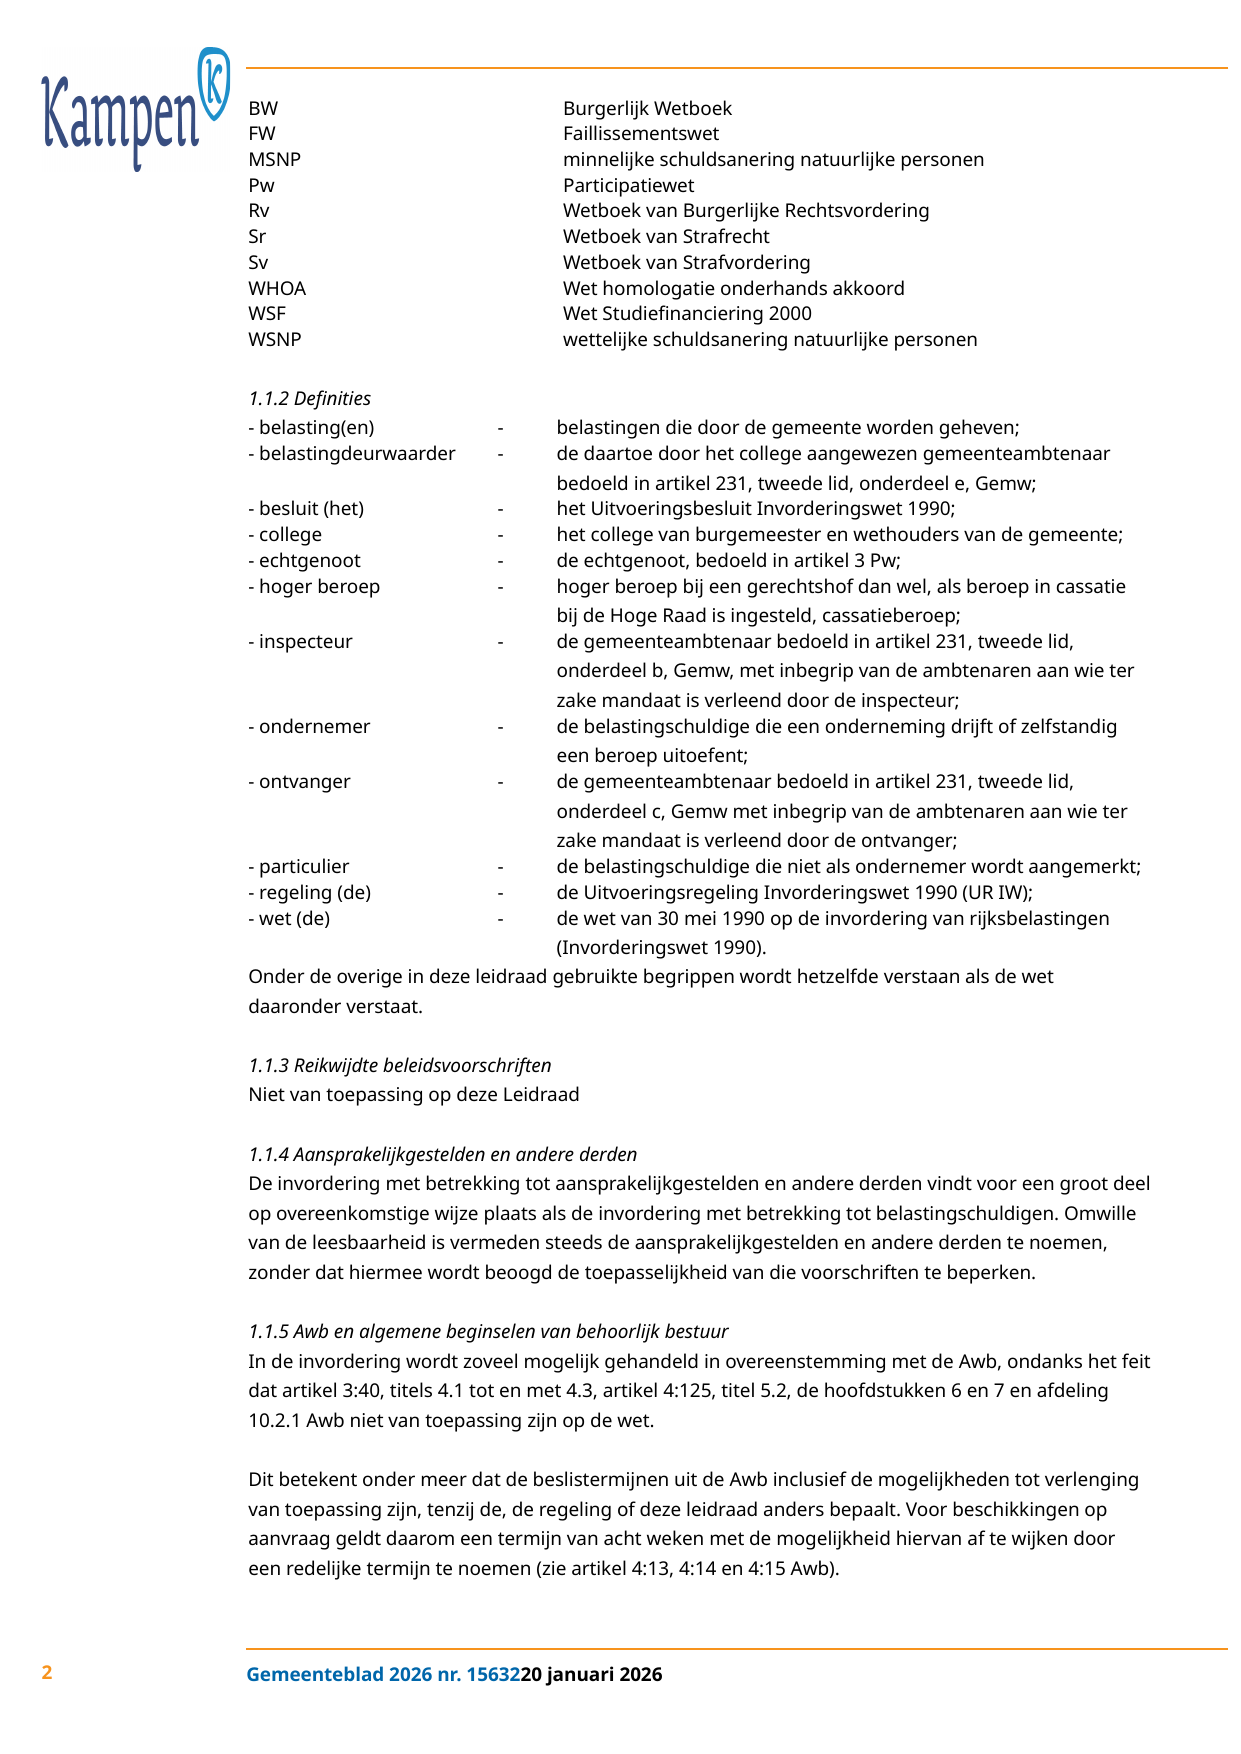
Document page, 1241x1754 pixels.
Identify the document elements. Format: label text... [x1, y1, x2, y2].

table_cell WSF [248, 301, 563, 326]
text 1.1.2 Definities [248, 385, 1152, 411]
table_cell - echtgenoot [248, 547, 497, 573]
table_cell de gemeenteambtenaar bedoeld in artikel 231, tweede lid, onderdeel b, Gemw, met inbegrip van de ambtenaren aan wie ter zake mandaat is verleend door de inspecteur; [497, 628, 1152, 713]
table_cell de echtgenoot, bedoeld in artikel 3 Pw; [497, 547, 1152, 573]
table_cell Wetboek van Burgerlijke Rechtsvordering [563, 198, 1152, 223]
table_cell de Uitvoeringsregeling Invorderingswet 1990 (UR IW); [497, 879, 1152, 905]
table_cell MSNP [248, 146, 563, 172]
table_cell WHOA [248, 275, 563, 301]
table_cell Wet Studiefinanciering 2000 [563, 301, 1152, 326]
text In de invordering wordt zoveel mogelijk gehandeld in overeenstemming met de Awb, ondanks het feit dat artikel 3:40, titels 4.1 tot en met 4.3, artikel 4:125, titel 5.2, de hoofdstukken 6 en 7 en afdeling 10.2.1 Awb niet van toepassing zijn op de wet. [248, 1348, 1152, 1433]
table_cell FW [248, 121, 563, 146]
text Dit betekent onder meer dat de beslistermijnen uit de Awb inclusief de mogelijkheden tot verlenging van toepassing zijn, tenzij de, de regeling of deze leidraad anders bepaalt. Voor beschikkingen op aanvraag geldt daarom een termijn van acht weken met de mogelijkheid hiervan af te wijken door een redelijke termijn te noemen (zie artikel 4:13, 4:14 en 4:15 Awb). [248, 1466, 1152, 1581]
table_cell minnelijke schuldsanering natuurlijke personen [563, 146, 1152, 172]
text Onder de overige in deze leidraad gebruikte begrippen wordt hetzelfde verstaan als de wet daaronder verstaat. [248, 963, 1152, 1018]
table_cell BW [248, 95, 563, 121]
picture [41, 47, 231, 172]
table_cell - regeling (de) [248, 879, 497, 905]
table_cell - ontvanger [248, 768, 497, 853]
text 1.1.5 Awb en algemene beginselen van behoorlijk bestuur [248, 1318, 1152, 1344]
table_cell de belastingschuldige die een onderneming drijft of zelfstandig een beroep uitoefent; [497, 713, 1152, 768]
text 1.1.3 Reikwijdte beleidsvoorschriften [248, 1052, 1152, 1078]
table_cell de daartoe door het college aangewezen gemeenteambtenaar bedoeld in artikel 231, tweede lid, onderdeel e, Gemw; [497, 440, 1152, 496]
text Niet van toepassing op deze Leidraad [248, 1082, 1152, 1107]
table_cell Wet homologatie onderhands akkoord [563, 275, 1152, 301]
table_cell Wetboek van Strafvordering [563, 249, 1152, 275]
table_header belastingen die door de gemeente worden geheven; [497, 415, 1152, 440]
table_cell Sr [248, 224, 563, 249]
table_cell Pw [248, 172, 563, 198]
table_cell Wetboek van Strafrecht [563, 224, 1152, 249]
table_cell Sv [248, 249, 563, 275]
table_cell Faillissementswet [563, 121, 1152, 146]
table_header - belasting(en) [248, 415, 497, 440]
table_cell - college [248, 521, 497, 547]
table_cell wettelijke schuldsanering natuurlijke personen [563, 326, 1152, 352]
table_cell hoger beroep bij een gerechtshof dan wel, als beroep in cassatie bij de Hoge Raad is ingesteld, cassatieberoep; [497, 573, 1152, 628]
table_cell Rv [248, 198, 563, 223]
table_cell - particulier [248, 853, 497, 879]
table_cell - ondernemer [248, 713, 497, 768]
table_cell de belastingschuldige die niet als ondernemer wordt aangemerkt; [497, 853, 1152, 879]
table_cell het college van burgemeester en wethouders van de gemeente; [497, 521, 1152, 547]
text De invordering met betrekking tot aansprakelijkgestelden en andere derden vindt voor een groot deel op overeenkomstige wijze plaats als de invordering met betrekking tot belastingschuldigen. Omwille van de leesbaarheid is vermeden steeds de aansprakelijkgestelden en andere derden te noemen, zonder dat hiermee wordt beoogd de toepasselijkheid van die voorschriften te beperken. [248, 1170, 1152, 1285]
table_cell - wet (de) [248, 905, 497, 960]
table_cell - inspecteur [248, 628, 497, 713]
table_cell WSNP [248, 326, 563, 352]
table_cell het Uitvoeringsbesluit Invorderingswet 1990; [497, 496, 1152, 521]
table_cell - besluit (het) [248, 496, 497, 521]
table_cell Participatiewet [563, 172, 1152, 198]
table_cell de wet van 30 mei 1990 op de invordering van rijksbelastingen (Invorderingswet 1990). [497, 905, 1152, 960]
text 1.1.4 Aansprakelijkgestelden en andere derden [248, 1141, 1152, 1166]
table_cell Burgerlijk Wetboek [563, 95, 1152, 121]
table_cell de gemeenteambtenaar bedoeld in artikel 231, tweede lid, onderdeel c, Gemw met inbegrip van de ambtenaren aan wie ter zake mandaat is verleend door de ontvanger; [497, 768, 1152, 853]
table_cell - hoger beroep [248, 573, 497, 628]
table_cell - belastingdeurwaarder [248, 440, 497, 496]
